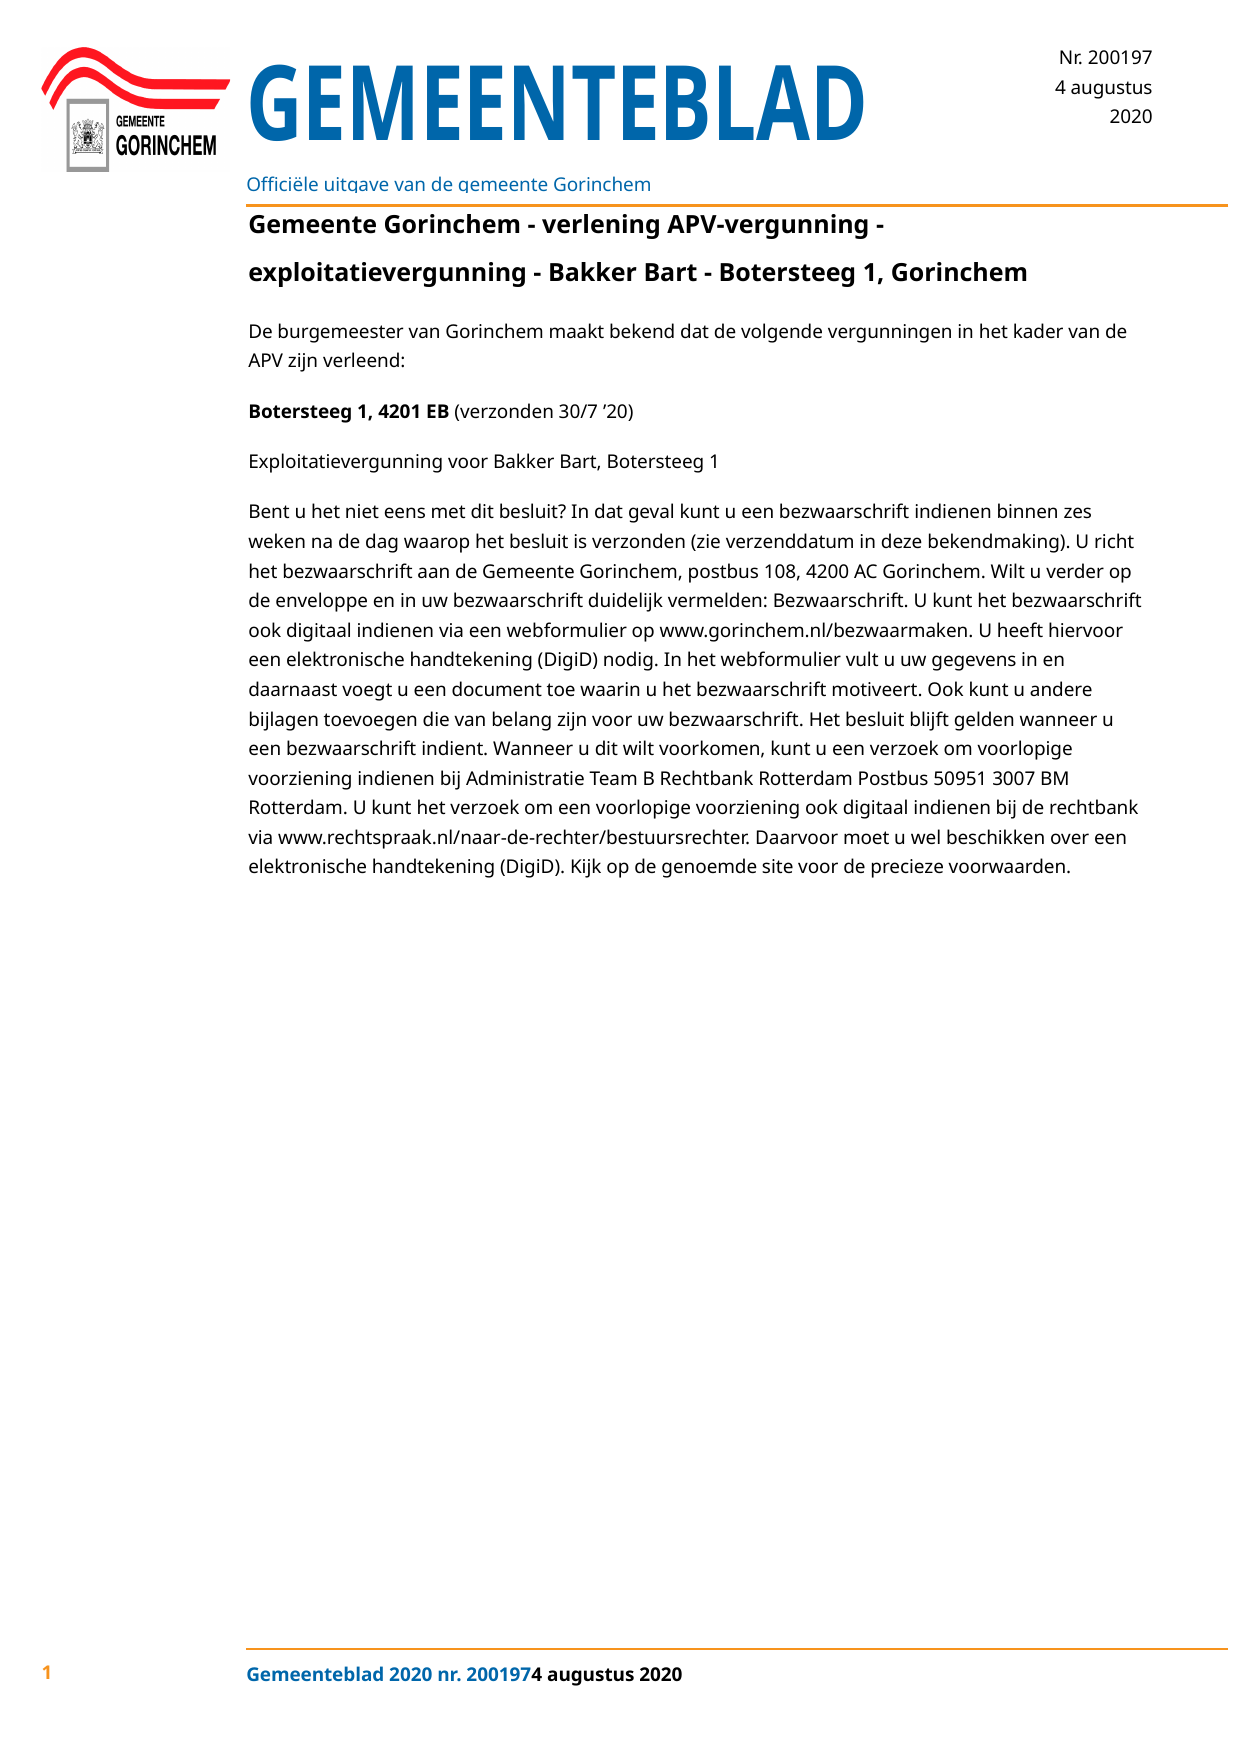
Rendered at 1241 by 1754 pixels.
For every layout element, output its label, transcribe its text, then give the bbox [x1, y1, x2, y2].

text Exploitatievergunning voor Bakker Bart, Botersteeg 1 [248, 448, 1152, 474]
picture [41, 47, 231, 172]
text Botersteeg 1, 4201 EB (verzonden 30/7 ’20) [248, 398, 1152, 424]
text De burgemeester van Gorinchem maakt bekend dat de volgende vergunningen in het kader van de APV zijn verleend: [248, 318, 1152, 373]
text Bent u het niet eens met dit besluit? In dat geval kunt u een bezwaarschrift indienen binnen zes weken na de dag waarop het besluit is verzonden (zie verzenddatum in deze bekendmaking). U richt het bezwaarschrift aan de Gemeente Gorinchem, postbus 108, 4200 AC Gorinchem. Wilt u verder op de enveloppe en in uw bezwaarschrift duidelijk vermelden: Bezwaarschrift. U kunt het bezwaarschrift ook digitaal indienen via een webformulier op www.gorinchem.nl/bezwaarmaken. U heeft hiervoor een elektronische handtekening (DigiD) nodig. In het webformulier vult u uw gegevens in en daarnaast voegt u een document toe waarin u het bezwaarschrift motiveert. Ook kunt u andere bijlagen toevoegen die van belang zijn voor uw bezwaarschrift. Het besluit blijft gelden wanneer u een bezwaarschrift indient. Wanneer u dit wilt voorkomen, kunt u een verzoek om voorlopige voorziening indienen bij Administratie Team B Rechtbank Rotterdam Postbus 50951 3007 BM Rotterdam. U kunt het verzoek om een voorlopige voorziening ook digitaal indienen bij de rechtbank via www.rechtspraak.nl/naar-de-rechter/bestuursrechter. Daarvoor moet u wel beschikken over een elektronische handtekening (DigiD). Kijk op de genoemde site voor de precieze voorwaarden. [248, 499, 1152, 879]
text Gemeente Gorinchem - verlening APV-vergunning - exploitatievergunning - Bakker Bart - Botersteeg 1, Gorinchem [248, 207, 1152, 288]
